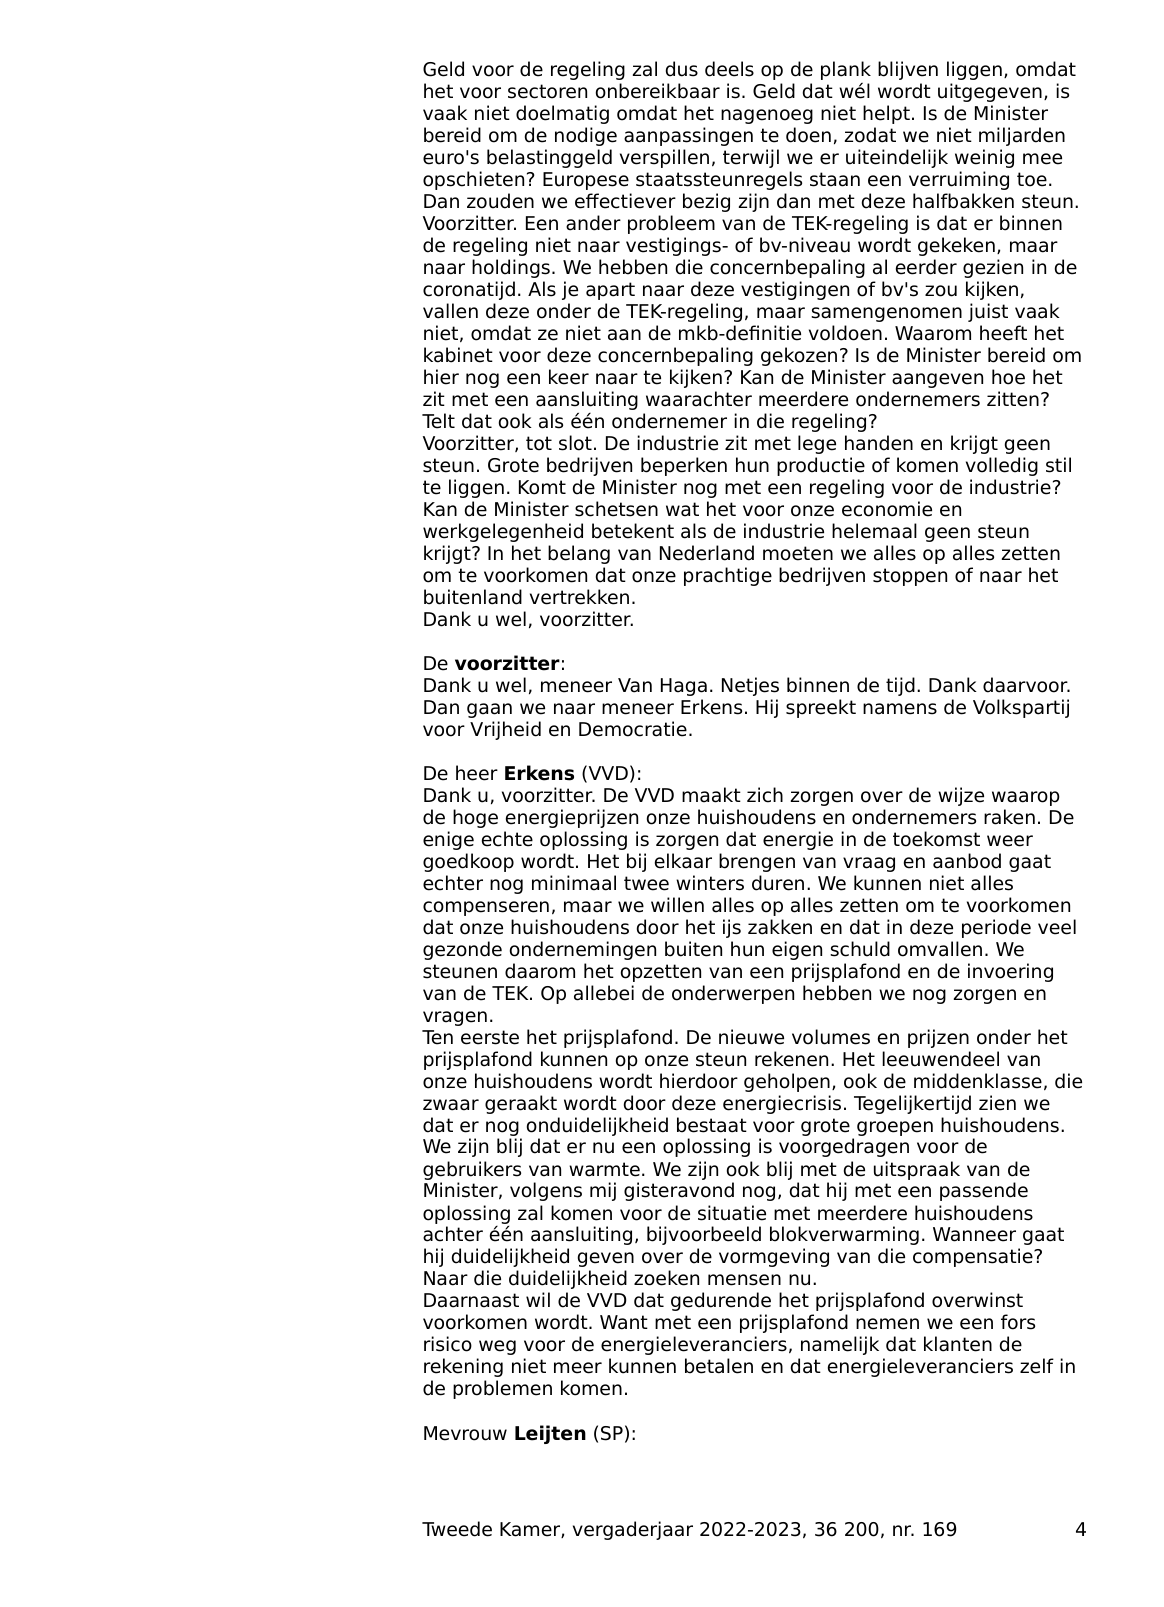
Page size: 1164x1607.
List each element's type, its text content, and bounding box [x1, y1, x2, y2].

text De voorzitter: [422, 653, 1087, 675]
text Dank u wel, voorzitter. [422, 608, 1087, 631]
text Mevrouw Leijten (SP): [422, 1422, 1087, 1444]
text Dank u wel, meneer Van Haga. Netjes binnen de tijd. Dank daarvoor. Dan gaan we naar meneer Erkens. Hij spreekt namens de Volkspartij voor Vrijheid en Democratie. [422, 675, 1087, 741]
text De heer Erkens (VVD): [422, 763, 1087, 785]
text Voorzitter. Een ander probleem van de TEK-regeling is dat er binnen de regeling niet naar vestigings- of bv-niveau wordt gekeken, maar naar holdings. We hebben die concernbepaling al eerder gezien in de coronatijd. Als je apart naar deze vestigingen of bv's zou kijken, vallen deze onder de TEK-regeling, maar samengenomen juist vaak niet, omdat ze niet aan de mkb-definitie voldoen. Waarom heeft het kabinet voor deze concernbepaling gekozen? Is de Minister bereid om hier nog een keer naar te kijken? Kan de Minister aangeven hoe het zit met een aansluiting waarachter meerdere ondernemers zitten? Telt dat ook als één ondernemer in die regeling? [422, 213, 1087, 433]
text Ten eerste het prijsplafond. De nieuwe volumes en prijzen onder het prijsplafond kunnen op onze steun rekenen. Het leeuwendeel van onze huishoudens wordt hierdoor geholpen, ook de middenklasse, die zwaar geraakt wordt door deze energiecrisis. Tegelijkertijd zien we dat er nog onduidelijkheid bestaat voor grote groepen huishoudens. We zijn blij dat er nu een oplossing is voorgedragen voor de gebruikers van warmte. We zijn ook blij met de uitspraak van de Minister, volgens mij gisteravond nog, dat hij met een passende oplossing zal komen voor de situatie met meerdere huishoudens achter één aansluiting, bijvoorbeeld blokverwarming. Wanneer gaat hij duidelijkheid geven over de vormgeving van die compensatie? Naar die duidelijkheid zoeken mensen nu. [422, 1027, 1087, 1290]
text Geld voor de regeling zal dus deels op de plank blijven liggen, omdat het voor sectoren onbereikbaar is. Geld dat wél wordt uitgegeven, is vaak niet doelmatig omdat het nagenoeg niet helpt. Is de Minister bereid om de nodige aanpassingen te doen, zodat we niet miljarden euro's belastinggeld verspillen, terwijl we er uiteindelijk weinig mee opschieten? Europese staatssteunregels staan een verruiming toe. Dan zouden we effectiever bezig zijn dan met deze halfbakken steun. [422, 59, 1087, 213]
text Dank u, voorzitter. De VVD maakt zich zorgen over de wijze waarop de hoge energieprijzen onze huishoudens en ondernemers raken. De enige echte oplossing is zorgen dat energie in de toekomst weer goedkoop wordt. Het bij elkaar brengen van vraag en aanbod gaat echter nog minimaal twee winters duren. We kunnen niet alles compenseren, maar we willen alles op alles zetten om te voorkomen dat onze huishoudens door het ijs zakken en dat in deze periode veel gezonde ondernemingen buiten hun eigen schuld omvallen. We steunen daarom het opzetten van een prijsplafond en de invoering van de TEK. Op allebei de onderwerpen hebben we nog zorgen en vragen. [422, 785, 1087, 1027]
text Voorzitter, tot slot. De industrie zit met lege handen en krijgt geen steun. Grote bedrijven beperken hun productie of komen volledig stil te liggen. Komt de Minister nog met een regeling voor de industrie? Kan de Minister schetsen wat het voor onze economie en werkgelegenheid betekent als de industrie helemaal geen steun krijgt? In het belang van Nederland moeten we alles op alles zetten om te voorkomen dat onze prachtige bedrijven stoppen of naar het buitenland vertrekken. [422, 433, 1087, 608]
text Daarnaast wil de VVD dat gedurende het prijsplafond overwinst voorkomen wordt. Want met een prijsplafond nemen we een fors risico weg voor de energieleveranciers, namelijk dat klanten de rekening niet meer kunnen betalen en dat energieleveranciers zelf in de problemen komen. [422, 1290, 1087, 1400]
